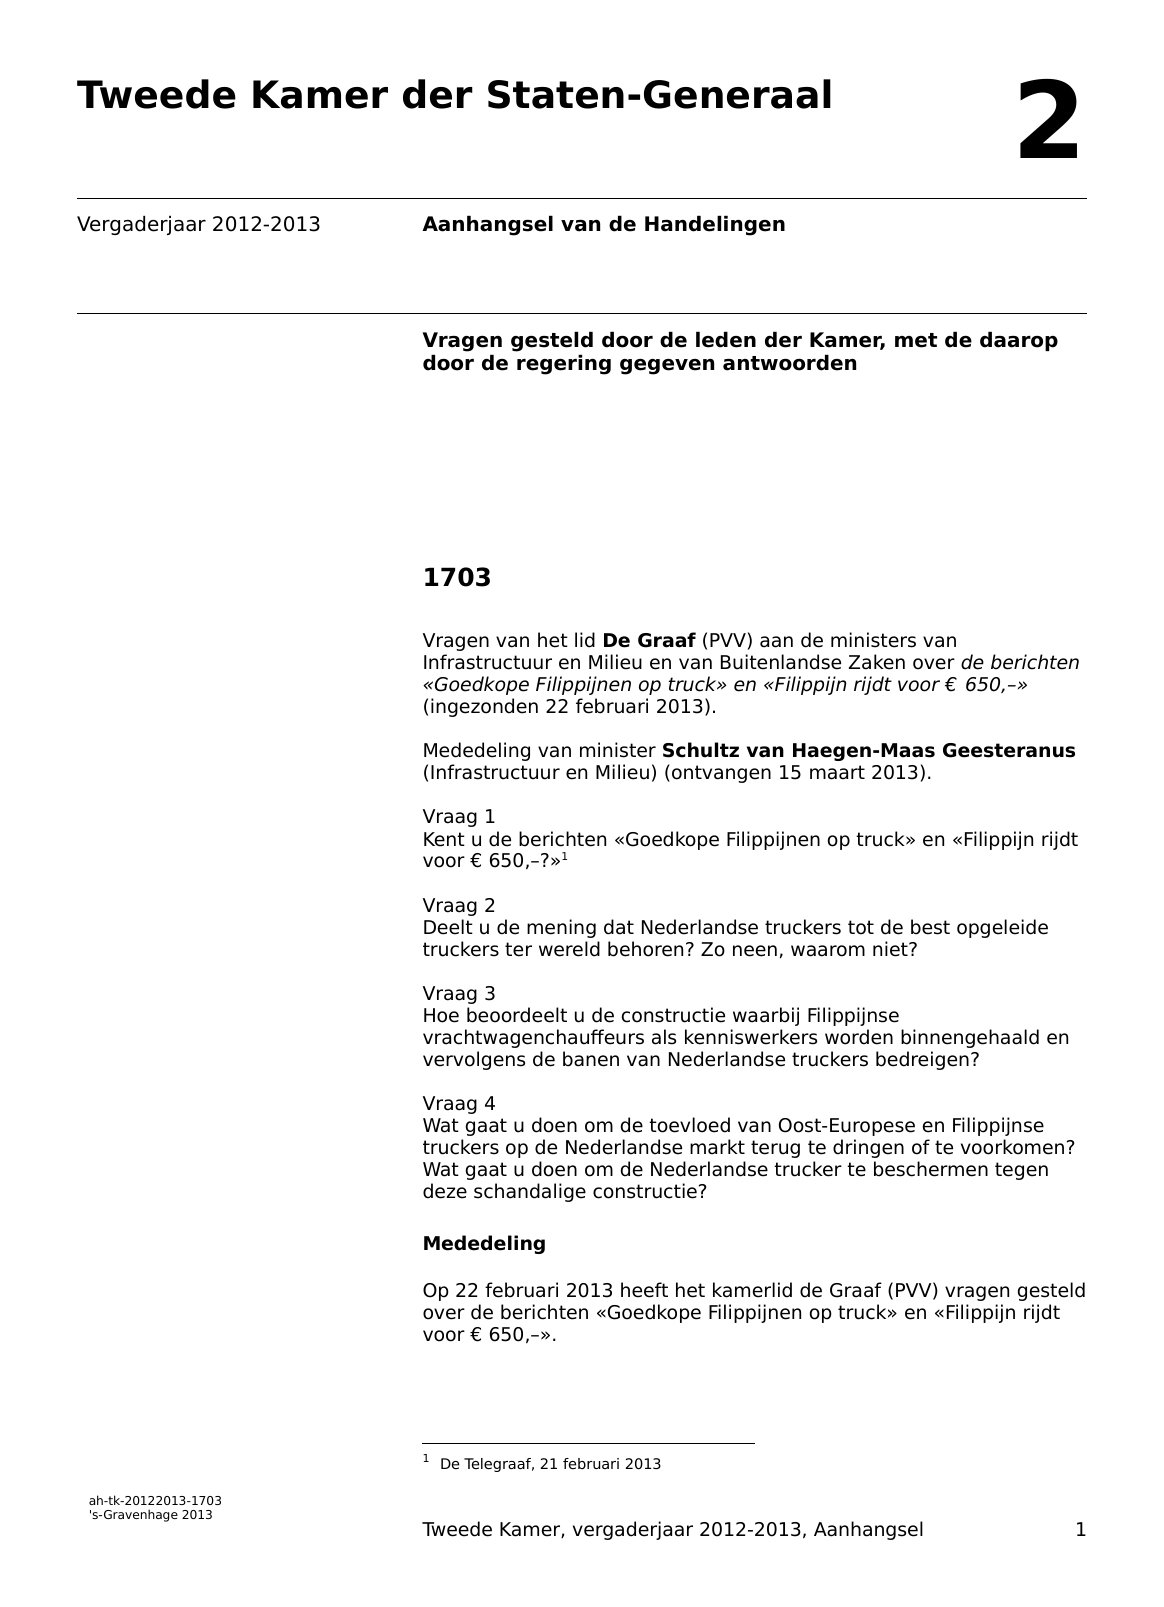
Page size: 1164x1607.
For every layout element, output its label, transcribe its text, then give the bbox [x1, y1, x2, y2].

text Wat gaat u doen om de toevloed van Oost-Europese en Filippijnse truckers op de Nederlandse markt terug te dringen of te voorkomen? Wat gaat u doen om de Nederlandse trucker te beschermen tegen deze schandalige constructie? [422, 1115, 1087, 1203]
text Vraag 4 [422, 1093, 1087, 1115]
text Mededeling van minister Schultz van Haegen-Maas Geesteranus (Infrastructuur en Milieu) (ontvangen 15 maart 2013). [422, 740, 1087, 784]
text ah-tk-20122013-1703 [88, 1494, 323, 1508]
table_cell [77, 314, 422, 375]
table_header Tweede Kamer der Staten-Generaal [77, 59, 886, 198]
text De Telegraaf, 21 februari 2013 [422, 1452, 1087, 1474]
text Vraag 1 [422, 806, 1087, 828]
table_cell Vragen gesteld door de leden der Kamer, met de daarop door de regering gegeven antwoorden [422, 314, 1087, 375]
text 1703 [422, 563, 1087, 592]
text Deelt u de mening dat Nederlandse truckers tot de best opgeleide truckers ter wereld behoren? Zo neen, waarom niet? [422, 917, 1087, 961]
text Vraag 3 [422, 983, 1087, 1005]
text Op 22 februari 2013 heeft het kamerlid de Graaf (PVV) vragen gesteld over de berichten «Goedkope Filippijnen op truck» en «Filippijn rijdt voor € 650,–». [422, 1280, 1087, 1346]
text 's-Gravenhage 2013 [88, 1508, 323, 1522]
subtitle Mededeling [422, 1233, 1087, 1255]
text Vraag 2 [422, 894, 1087, 917]
table_cell Vergaderjaar 2012-2013 [77, 199, 422, 313]
table_header 2 [886, 59, 1087, 198]
text Hoe beoordeelt u de constructie waarbij Filippijnse vrachtwagenchauffeurs als kenniswerkers worden binnengehaald en vervolgens de banen van Nederlandse truckers bedreigen? [422, 1005, 1087, 1071]
table_cell Aanhangsel van de Handelingen [422, 199, 1087, 313]
text Kent u de berichten «Goedkope Filippijnen op truck» en «Filippijn rijdt voor € 650,–?» [422, 828, 1087, 872]
text Vragen van het lid De Graaf (PVV) aan de ministers van Infrastructuur en Milieu en van Buitenlandse Zaken over de berichten «Goedkope Filippijnen op truck» en «Filippijn rijdt voor € 650,–» (ingezonden 22 februari 2013). [422, 630, 1087, 718]
